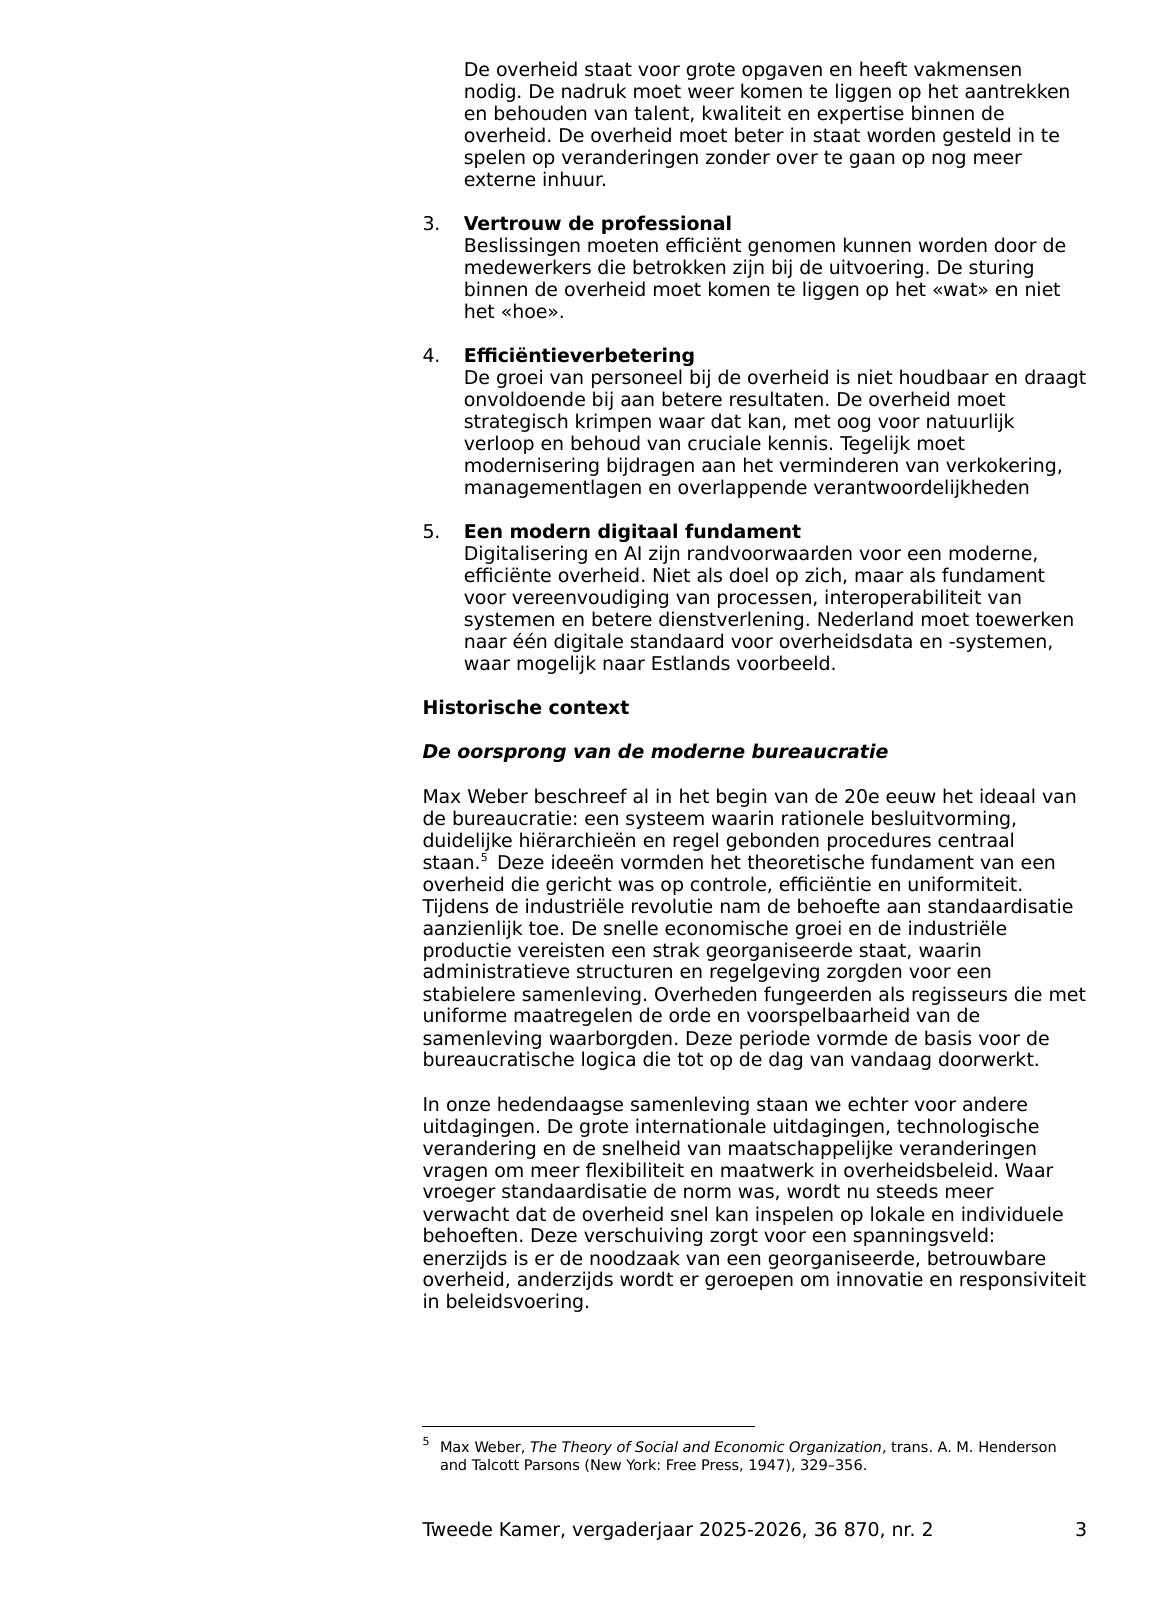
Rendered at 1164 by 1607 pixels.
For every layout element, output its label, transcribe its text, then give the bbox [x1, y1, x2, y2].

text Max Weber beschreef al in het begin van de 20e eeuw het ideaal van de bureaucratie: een systeem waarin rationele besluitvorming, duidelijke hiërarchieën en regel gebonden procedures centraal staan. Deze ideeën vormden het theoretische fundament van een overheid die gericht was op controle, efficiëntie en uniformiteit. Tijdens de industriële revolutie nam de behoefte aan standaardisatie aanzienlijk toe. De snelle economische groei en de industriële productie vereisten een strak georganiseerde staat, waarin administratieve structuren en regelgeving zorgden voor een stabielere samenleving. Overheden fungeerden als regisseurs die met uniforme maatregelen de orde en voorspelbaarheid van de samenleving waarborgden. Deze periode vormde de basis voor de bureaucratische logica die tot op de dag van vandaag doorwerkt. [422, 786, 1087, 1071]
subtitle Historische context [422, 697, 1087, 719]
text 3. Vertrouw de professional [422, 213, 1087, 235]
text Max Weber, The Theory of Social and Economic Organization, trans. A. M. Henderson and Talcott Parsons (New York: Free Press, 1947), 329–356. [422, 1435, 1087, 1474]
text 5. Een modern digitaal fundament [422, 521, 1087, 543]
text 4. Efficiëntieverbetering [422, 345, 1087, 367]
subtitle De oorsprong van de moderne bureaucratie [422, 741, 1087, 763]
text Beslissingen moeten efficiënt genomen kunnen worden door de medewerkers die betrokken zijn bij de uitvoering. De sturing binnen de overheid moet komen te liggen op het «wat» en niet het «hoe». [464, 235, 1087, 323]
text In onze hedendaagse samenleving staan we echter voor andere uitdagingen. De grote internationale uitdagingen, technologische verandering en de snelheid van maatschappelijke veranderingen vragen om meer flexibiliteit en maatwerk in overheidsbeleid. Waar vroeger standaardisatie de norm was, wordt nu steeds meer verwacht dat de overheid snel kan inspelen op lokale en individuele behoeften. Deze verschuiving zorgt voor een spanningsveld: enerzijds is er de noodzaak van een georganiseerde, betrouwbare overheid, anderzijds wordt er geroepen om innovatie en responsiviteit in beleidsvoering. [422, 1093, 1087, 1313]
text Digitalisering en AI zijn randvoorwaarden voor een moderne, efficiënte overheid. Niet als doel op zich, maar als fundament voor vereenvoudiging van processen, interoperabiliteit van systemen en betere dienstverlening. Nederland moet toewerken naar één digitale standaard voor overheidsdata en -systemen, waar mogelijk naar Estlands voorbeeld. [464, 543, 1087, 675]
text De groei van personeel bij de overheid is niet houdbaar en draagt onvoldoende bij aan betere resultaten. De overheid moet strategisch krimpen waar dat kan, met oog voor natuurlijk verloop en behoud van cruciale kennis. Tegelijk moet modernisering bijdragen aan het verminderen van verkokering, managementlagen en overlappende verantwoordelijkheden [464, 367, 1087, 499]
text De overheid staat voor grote opgaven en heeft vakmensen nodig. De nadruk moet weer komen te liggen op het aantrekken en behouden van talent, kwaliteit en expertise binnen de overheid. De overheid moet beter in staat worden gesteld in te spelen op veranderingen zonder over te gaan op nog meer externe inhuur. [464, 59, 1087, 191]
